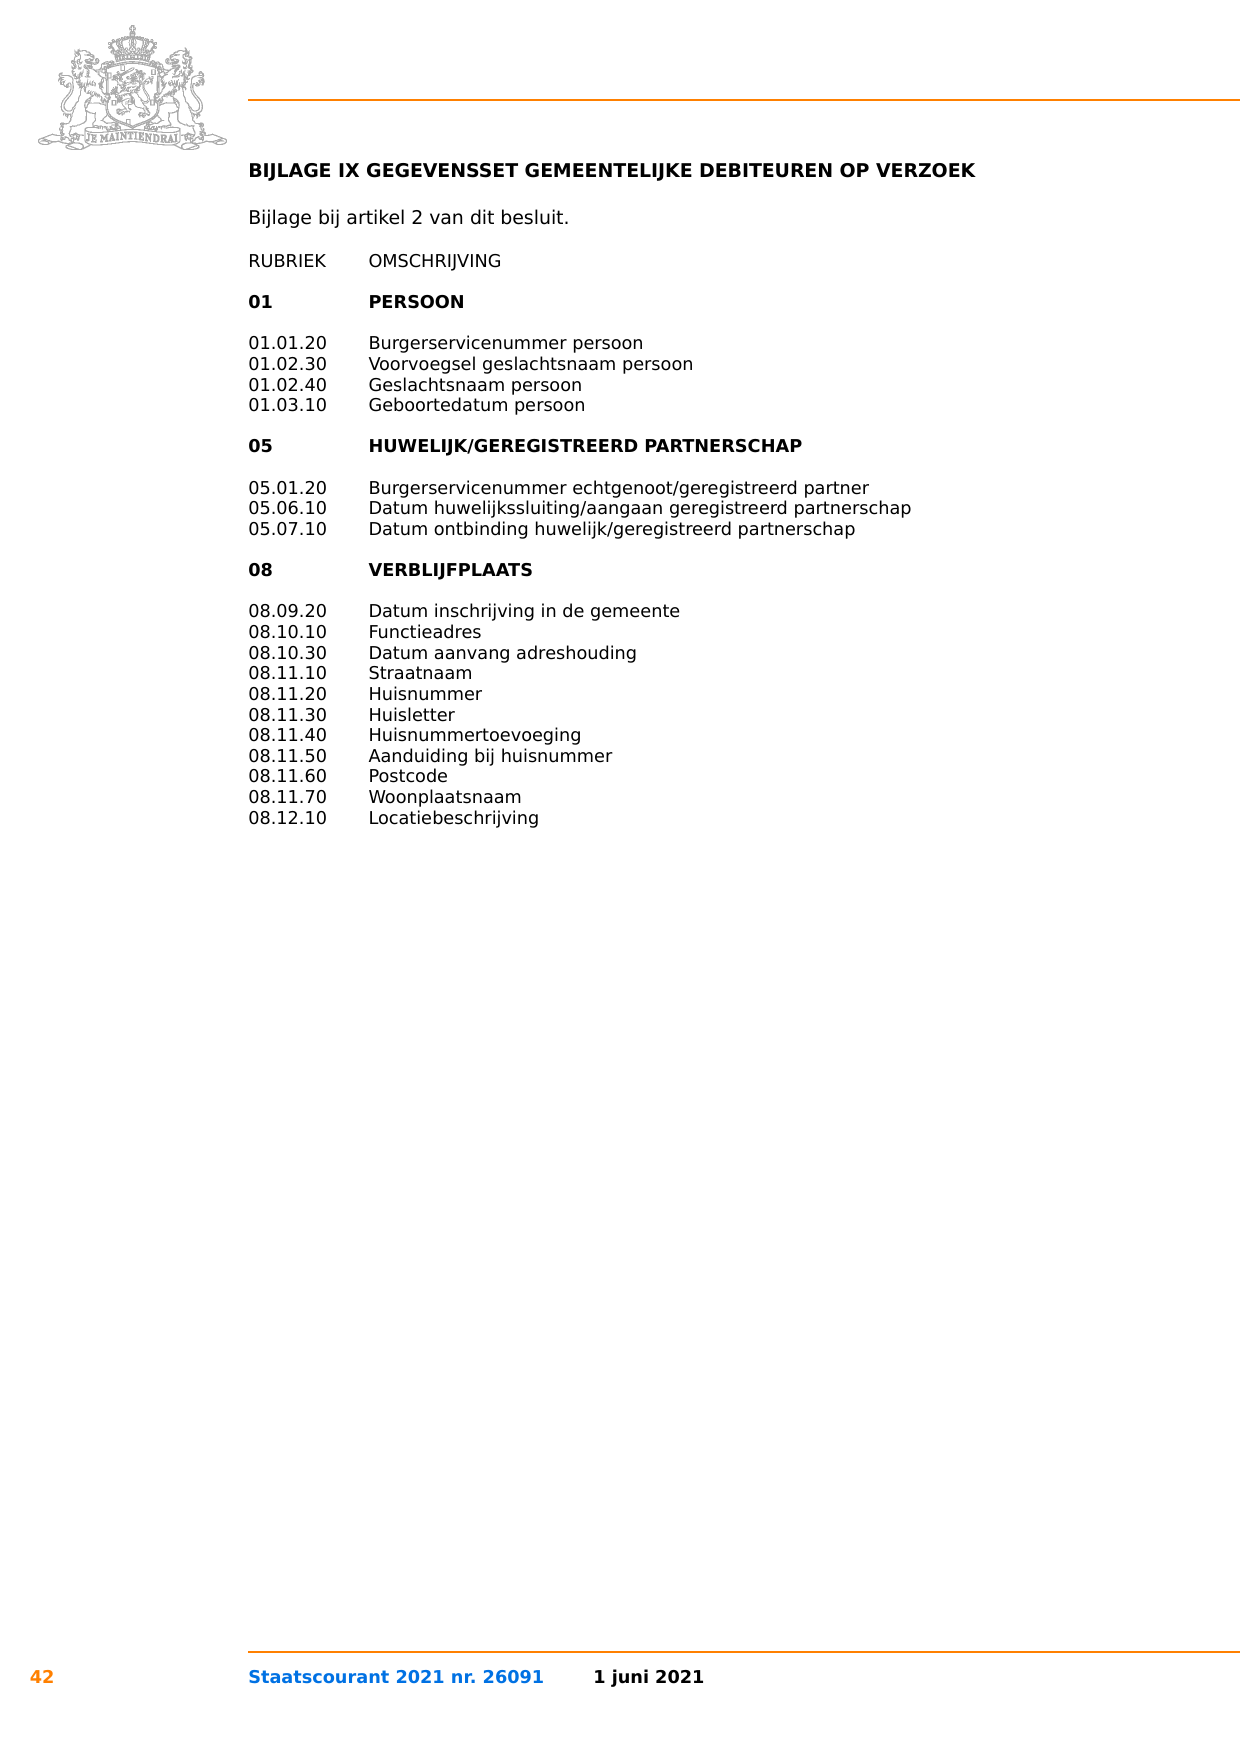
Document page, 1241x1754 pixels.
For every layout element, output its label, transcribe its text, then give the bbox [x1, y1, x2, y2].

table_cell Postcode [363, 766, 1163, 787]
table_cell PERSOON [363, 292, 1163, 313]
table_cell 08.10.10 [248, 622, 362, 643]
table_cell [363, 271, 1163, 292]
table_cell 08.10.30 [248, 643, 362, 663]
table_cell [363, 313, 1163, 333]
picture [38, 25, 227, 150]
table_cell 08.11.20 [248, 684, 362, 704]
table_cell VERBLIJFPLAATS [363, 560, 1163, 581]
table_header OMSCHRIJVING [363, 251, 1163, 271]
table_cell Burgerservicenummer echtgenoot/geregistreerd partner [363, 478, 1163, 498]
table_cell 08 [248, 560, 362, 581]
table_cell [363, 457, 1163, 478]
table_cell [248, 457, 362, 478]
table_cell Geslachtsnaam persoon [363, 375, 1163, 395]
table_cell 08.11.30 [248, 705, 362, 725]
table_cell 08.09.20 [248, 601, 362, 622]
table_cell 01.03.10 [248, 395, 362, 416]
table_cell 01.02.30 [248, 354, 362, 374]
table_cell Woonplaatsnaam [363, 787, 1163, 808]
table_cell Huisletter [363, 705, 1163, 725]
table_cell [248, 540, 362, 560]
table_cell 08.11.70 [248, 787, 362, 808]
table_cell 05 [248, 436, 362, 457]
table_cell Datum aanvang adreshouding [363, 643, 1163, 663]
table_cell 08.11.50 [248, 746, 362, 766]
table_cell Datum ontbinding huwelijk/geregistreerd partnerschap [363, 519, 1163, 539]
table_cell [248, 271, 362, 292]
table_cell 08.12.10 [248, 808, 362, 828]
table_cell Straatnaam [363, 663, 1163, 684]
table_cell [248, 416, 362, 436]
table_cell 08.11.40 [248, 725, 362, 746]
table_cell 01 [248, 292, 362, 313]
table_cell 05.07.10 [248, 519, 362, 539]
table_cell 05.01.20 [248, 478, 362, 498]
table_cell [363, 416, 1163, 436]
table_cell 08.11.10 [248, 663, 362, 684]
table_cell 05.06.10 [248, 498, 362, 519]
table_cell 01.02.40 [248, 375, 362, 395]
table_cell Aanduiding bij huisnummer [363, 746, 1163, 766]
table_cell Huisnummertoevoeging [363, 725, 1163, 746]
subtitle BIJLAGE IX GEGEVENSSET GEMEENTELIJKE DEBITEUREN OP VERZOEK [248, 160, 1163, 182]
table_cell [248, 313, 362, 333]
table_cell Huisnummer [363, 684, 1163, 704]
table_cell 08.11.60 [248, 766, 362, 787]
table_cell HUWELIJK/GEREGISTREERD PARTNERSCHAP [363, 436, 1163, 457]
table_cell Burgerservicenummer persoon [363, 333, 1163, 354]
table_cell Datum huwelijkssluiting/aangaan geregistreerd partnerschap [363, 498, 1163, 519]
table_cell Locatiebeschrijving [363, 808, 1163, 828]
table_cell Functieadres [363, 622, 1163, 643]
table_cell 01.01.20 [248, 333, 362, 354]
table_cell Geboortedatum persoon [363, 395, 1163, 416]
table_cell Voorvoegsel geslachtsnaam persoon [363, 354, 1163, 374]
text Bijlage bij artikel 2 van dit besluit. [248, 207, 1163, 229]
table_header RUBRIEK [248, 251, 362, 271]
table_cell [248, 581, 362, 601]
table_cell [363, 540, 1163, 560]
table_cell Datum inschrijving in de gemeente [363, 601, 1163, 622]
table_cell [363, 581, 1163, 601]
